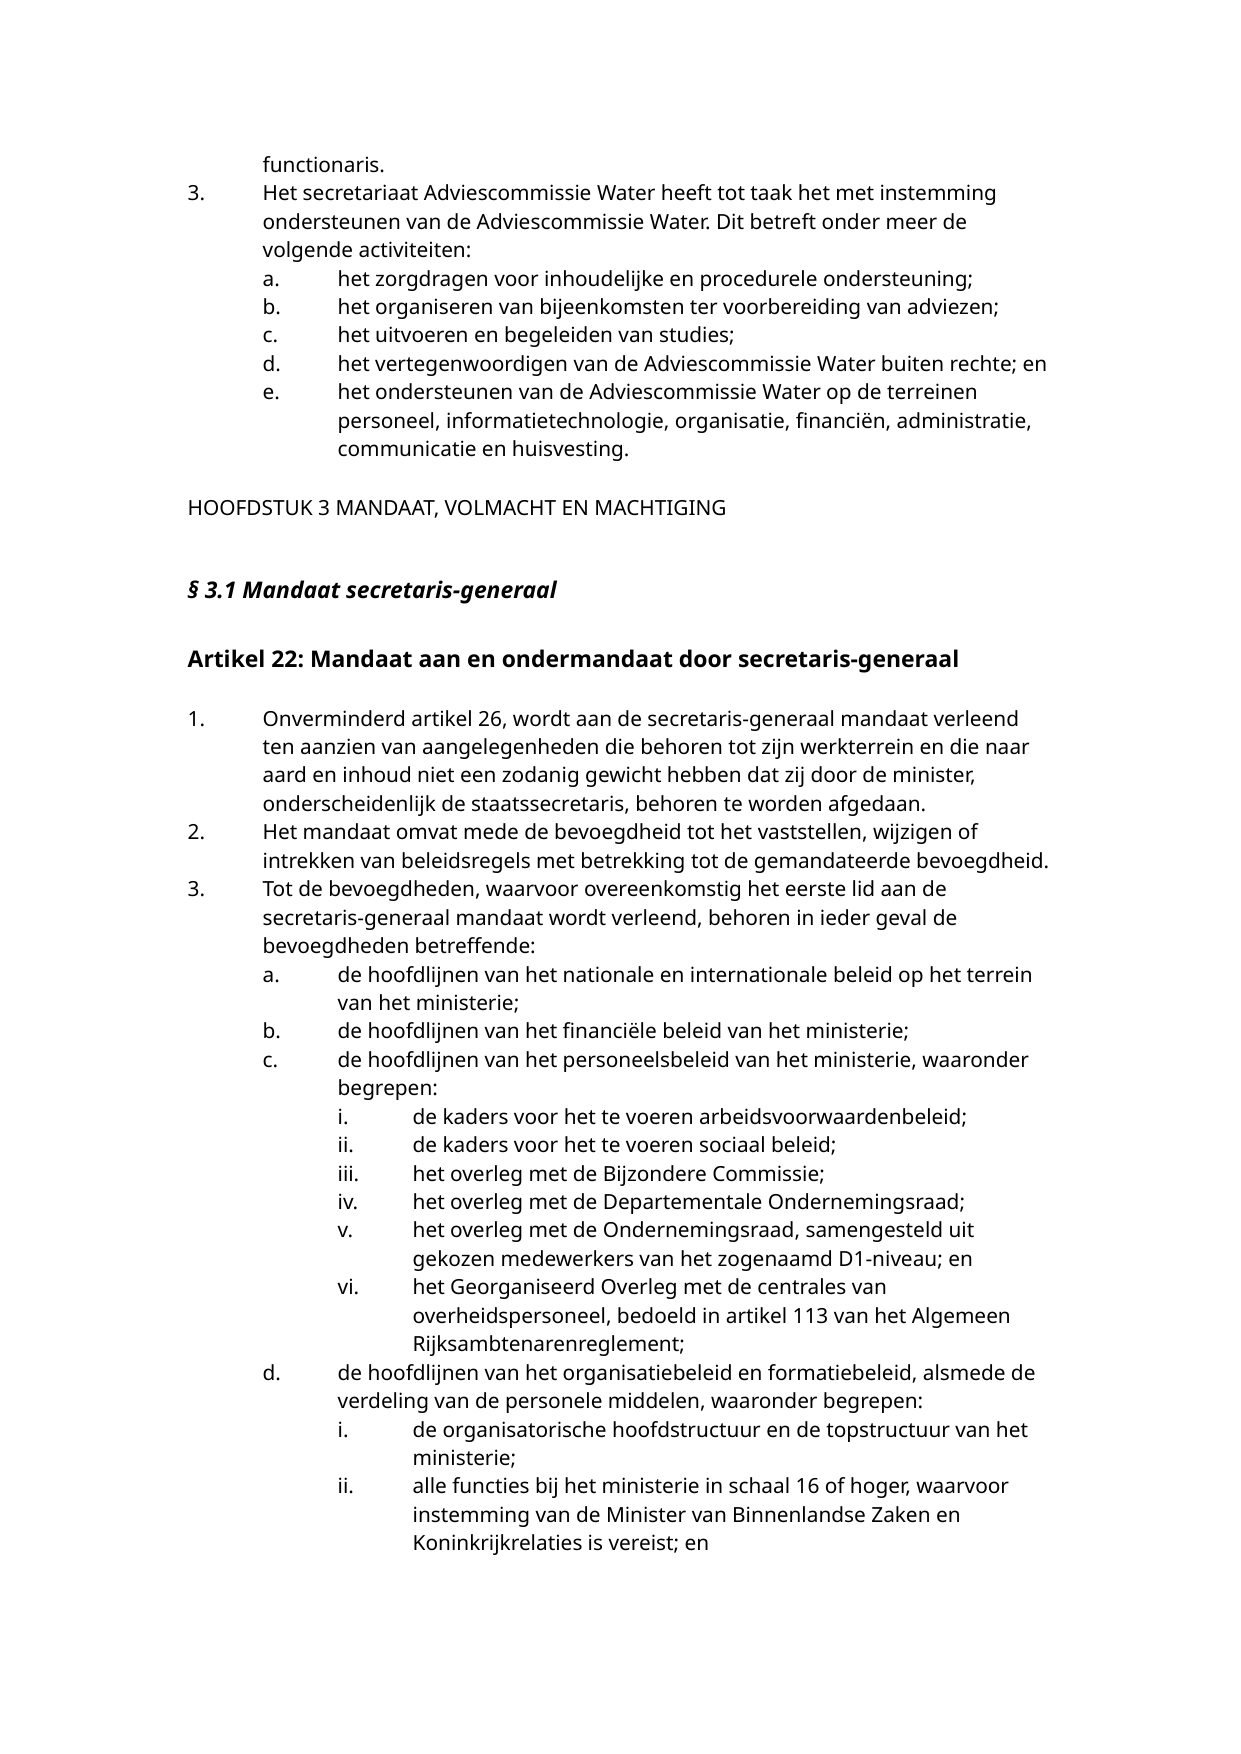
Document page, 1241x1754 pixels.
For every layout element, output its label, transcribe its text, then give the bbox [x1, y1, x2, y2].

list het ondersteunen van de Adviescommissie Water op de terreinen personeel, informatietechnologie, organisatie, financiën, administratie, communicatie en huisvesting. [262, 377, 1053, 463]
subtitle § 3.1 Mandaat secretaris-generaal [187, 574, 1053, 605]
list de kaders voor het te voeren sociaal beleid; [337, 1130, 1053, 1159]
list alle functies bij het ministerie in schaal 16 of hoger, waarvoor instemming van de Minister van Binnenlandse Zaken en Koninkrijkrelaties is vereist; en [337, 1472, 1053, 1557]
list de kaders voor het te voeren arbeidsvoorwaardenbeleid; [337, 1102, 1053, 1130]
list de hoofdlijnen van het nationale en internationale beleid op het terrein van het ministerie; [262, 960, 1053, 1017]
list het organiseren van bijeenkomsten ter voorbereiding van adviezen; [262, 292, 1053, 321]
list Het mandaat omvat mede de bevoegdheid tot het vaststellen, wijzigen of intrekken van beleidsregels met betrekking tot de gemandateerde bevoegdheid. [187, 817, 1053, 874]
list het vertegenwoordigen van de Adviescommissie Water buiten rechte; en [262, 349, 1053, 377]
list het Georganiseerd Overleg met de centrales van overheidspersoneel, bedoeld in artikel 113 van het Algemeen Rijksambtenarenreglement; [337, 1272, 1053, 1358]
list Onverminderd artikel 26, wordt aan de secretaris-generaal mandaat verleend ten aanzien van aangelegenheden die behoren tot zijn werkterrein en die naar aard en inhoud niet een zodanig gewicht hebben dat zij door de minister, onderscheidenlijk de staatssecretaris, behoren te worden afgedaan. [187, 704, 1053, 817]
list de hoofdlijnen van het financiële beleid van het ministerie; [262, 1017, 1053, 1045]
list het zorgdragen voor inhoudelijke en procedurele ondersteuning; [262, 264, 1053, 292]
list het overleg met de Departementale Ondernemingsraad; [337, 1187, 1053, 1216]
list de organisatorische hoofdstructuur en de topstructuur van het ministerie; [337, 1415, 1053, 1472]
list de hoofdlijnen van het personeelsbeleid van het ministerie, waaronder begrepen: [262, 1045, 1053, 1102]
list Het secretariaat Adviescommissie Water heeft tot taak het met instemming ondersteunen van de Adviescommissie Water. Dit betreft onder meer de volgende activiteiten: [187, 178, 1053, 264]
list het overleg met de Bijzondere Commissie; [337, 1159, 1053, 1187]
list Tot de bevoegdheden, waarvoor overeenkomstig het eerste lid aan de secretaris-generaal mandaat wordt verleend, behoren in ieder geval de bevoegdheden betreffende: [187, 874, 1053, 960]
list het overleg met de Ondernemingsraad, samengesteld uit gekozen medewerkers van het zogenaamd D1-niveau; en [337, 1216, 1053, 1272]
subtitle HOOFDSTUK 3 MANDAAT, VOLMACHT EN MACHTIGING [187, 493, 1053, 521]
list het uitvoeren en begeleiden van studies; [262, 321, 1053, 349]
subtitle Artikel 22: Mandaat aan en ondermandaat door secretaris-generaal [187, 642, 1053, 674]
list de hoofdlijnen van het organisatiebeleid en formatiebeleid, alsmede de verdeling van de personele middelen, waaronder begrepen: [262, 1358, 1053, 1415]
list functionaris. [187, 150, 1053, 178]
